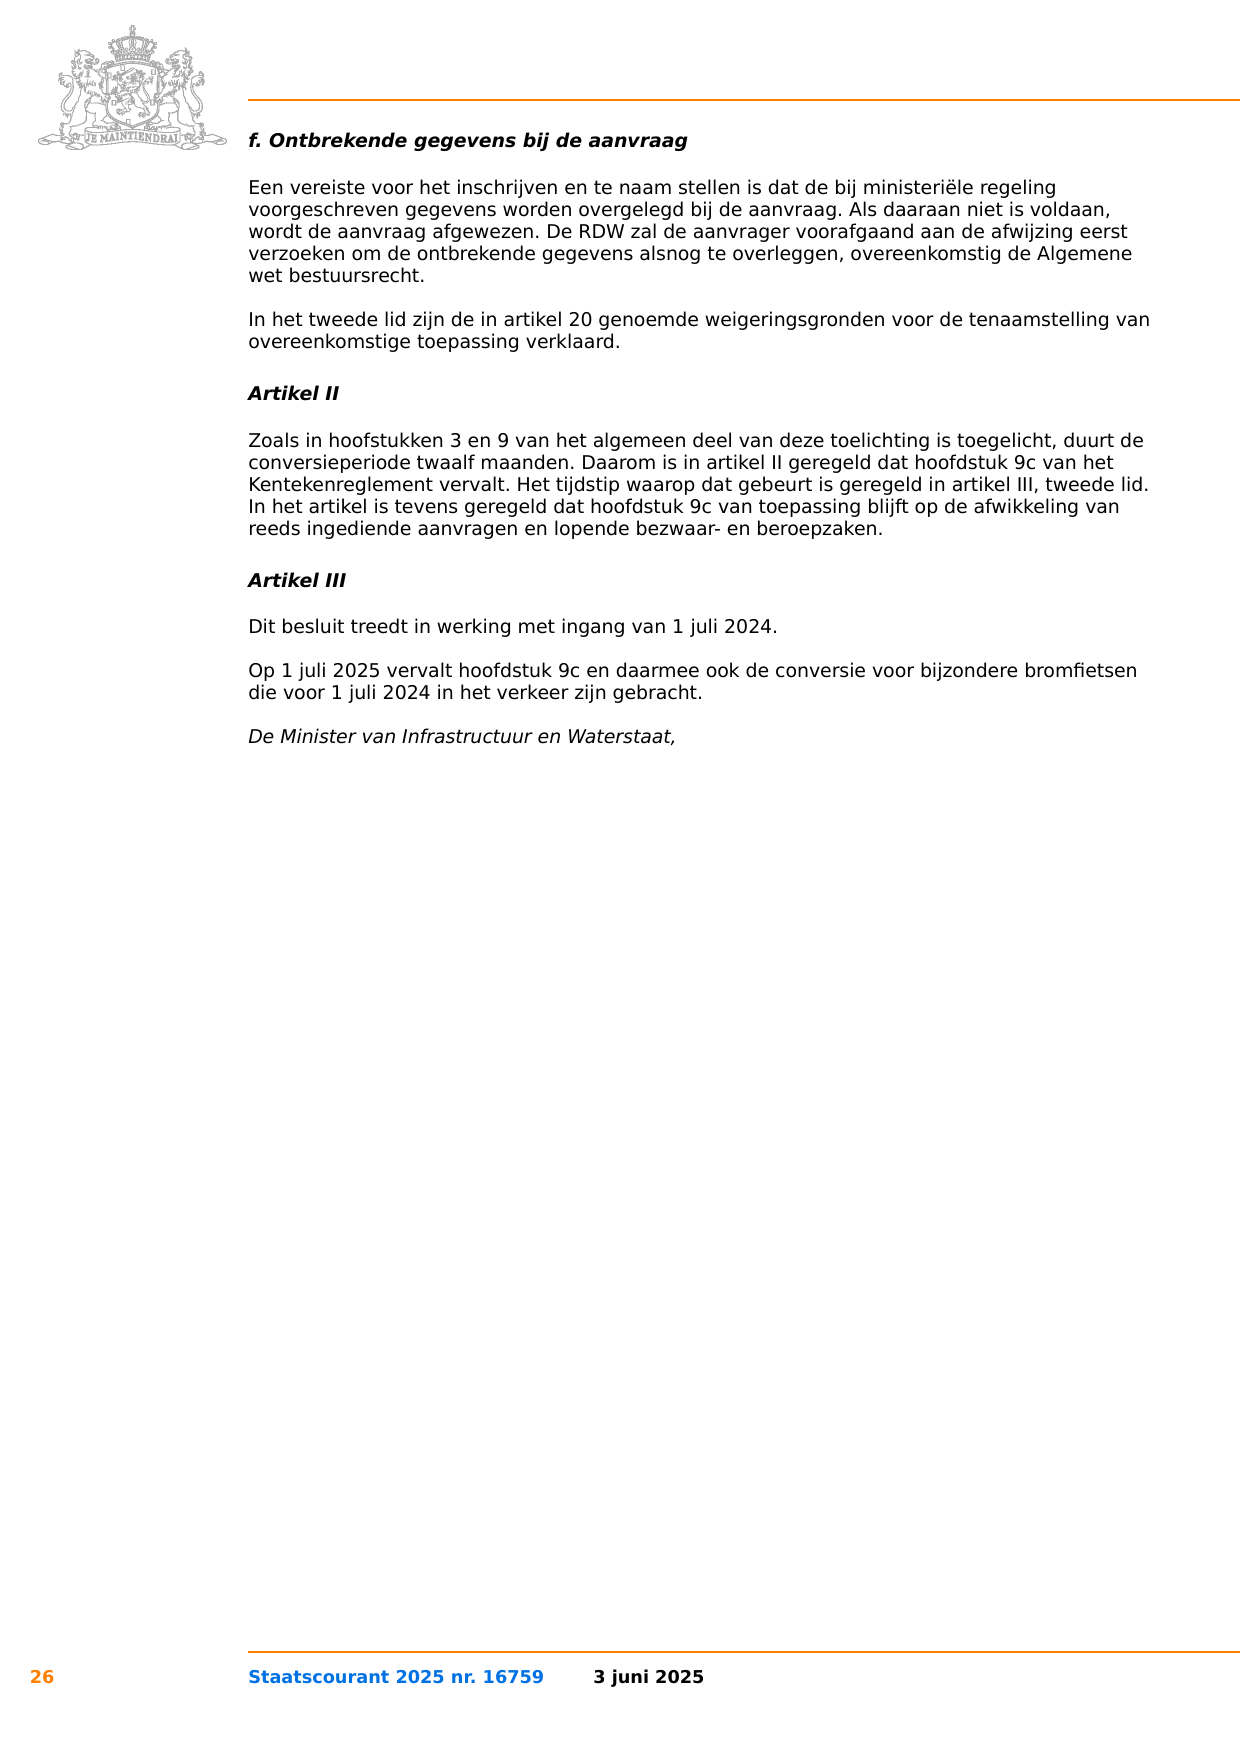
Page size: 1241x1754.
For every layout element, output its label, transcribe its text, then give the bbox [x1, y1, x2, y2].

text Zoals in hoofstukken 3 en 9 van het algemeen deel van deze toelichting is toegelicht, duurt de conversieperiode twaalf maanden. Daarom is in artikel II geregeld dat hoofdstuk 9c van het Kentekenreglement vervalt. Het tijdstip waarop dat gebeurt is geregeld in artikel III, tweede lid. In het artikel is tevens geregeld dat hoofdstuk 9c van toepassing blijft op de afwikkeling van reeds ingediende aanvragen en lopende bezwaar- en beroepzaken. [248, 429, 1163, 539]
text De Minister van Infrastructuur en Waterstaat, [248, 726, 1163, 748]
subtitle Artikel III [248, 569, 1163, 591]
text In het tweede lid zijn de in artikel 20 genoemde weigeringsgronden voor de tenaamstelling van overeenkomstige toepassing verklaard. [248, 309, 1163, 353]
text Op 1 juli 2025 vervalt hoofdstuk 9c en daarmee ook de conversie voor bijzondere bromfietsen die voor 1 juli 2024 in het verkeer zijn gebracht. [248, 660, 1163, 704]
picture [38, 25, 227, 150]
text Dit besluit treedt in werking met ingang van 1 juli 2024. [248, 616, 1163, 638]
subtitle Artikel II [248, 383, 1163, 404]
subtitle f. Ontbrekende gegevens bij de aanvraag [248, 130, 1163, 152]
text Een vereiste voor het inschrijven en te naam stellen is dat de bij ministeriële regeling voorgeschreven gegevens worden overgelegd bij de aanvraag. Als daaraan niet is voldaan, wordt de aanvraag afgewezen. De RDW zal de aanvrager voorafgaand aan de afwijzing eerst verzoeken om de ontbrekende gegevens alsnog te overleggen, overeenkomstig de Algemene wet bestuursrecht. [248, 177, 1163, 287]
